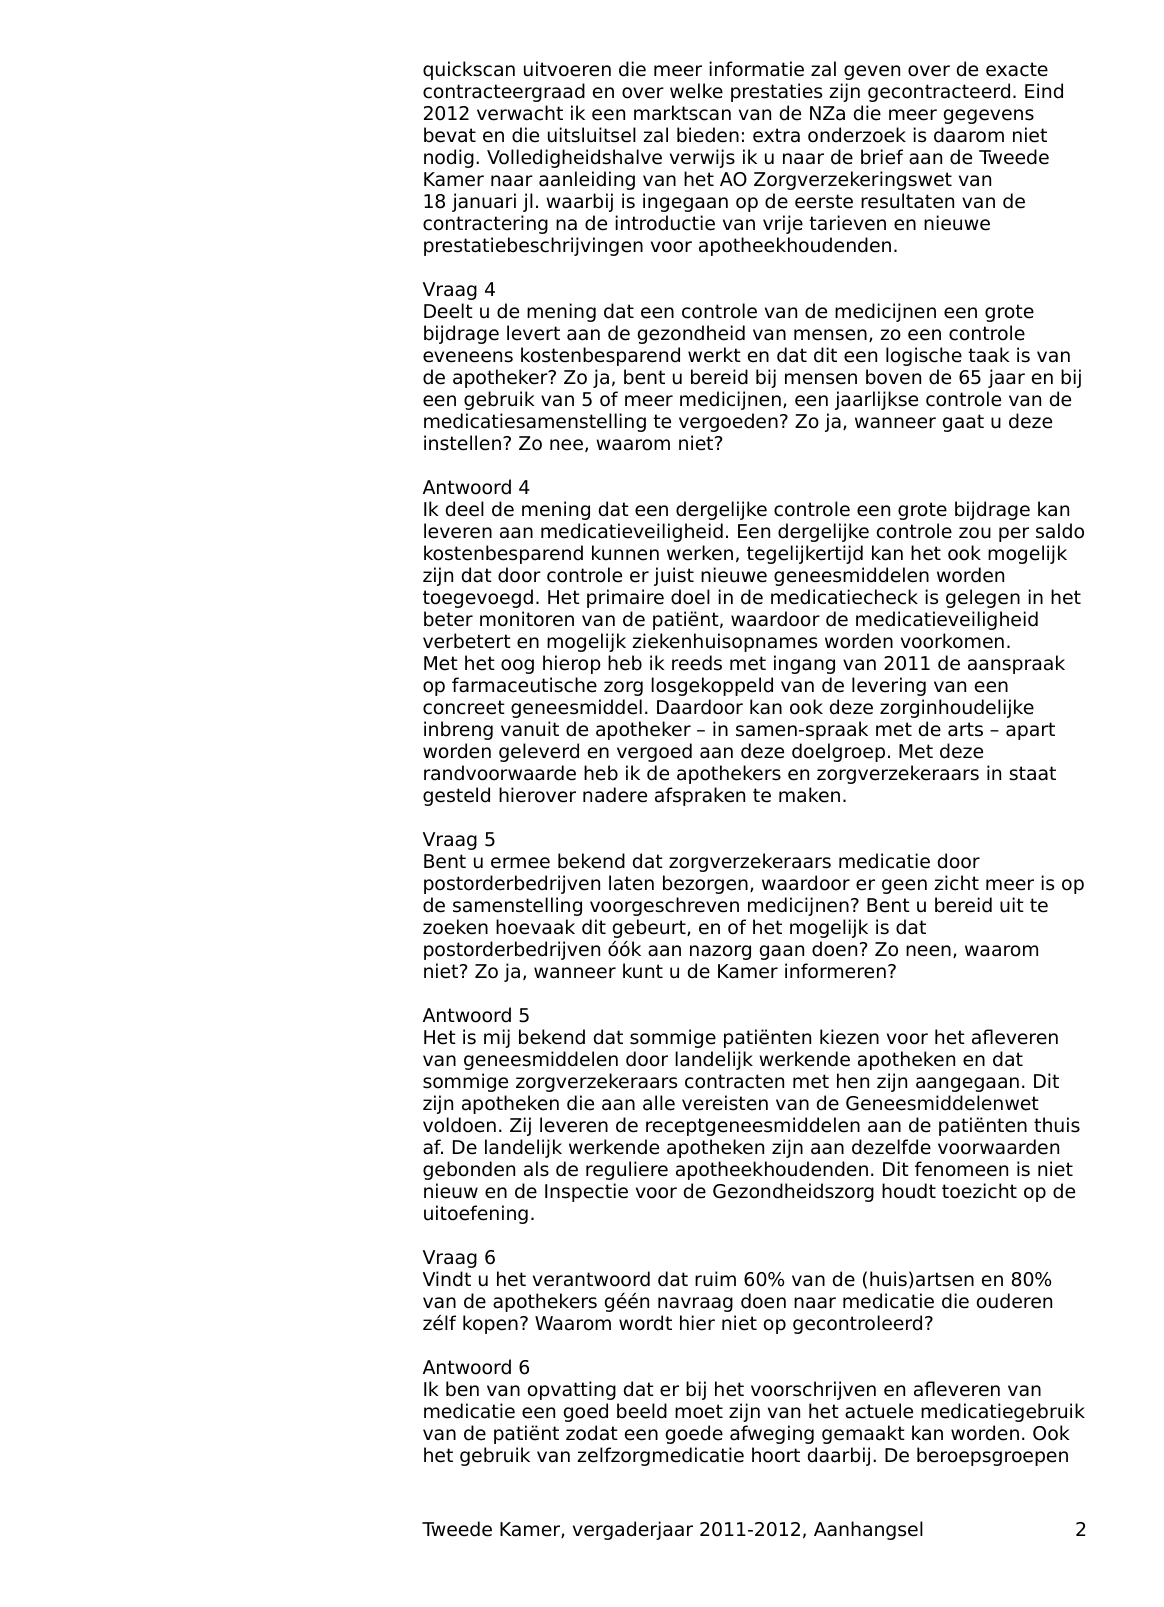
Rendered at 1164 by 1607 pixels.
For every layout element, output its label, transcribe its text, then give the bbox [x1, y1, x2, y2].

text Vindt u het verantwoord dat ruim 60% van de (huis)artsen en 80% van de apothekers géén navraag doen naar medicatie die ouderen zélf kopen? Waarom wordt hier niet op gecontroleerd? [422, 1269, 1087, 1335]
text Ik ben van opvatting dat er bij het voorschrijven en afleveren van medicatie een goed beeld moet zijn van het actuele medicatiegebruik van de patiënt zodat een goede afweging gemaakt kan worden. Ook het gebruik van zelfzorgmedicatie hoort daarbij. De beroepsgroepen [422, 1379, 1087, 1467]
text Bent u ermee bekend dat zorgverzekeraars medicatie door postorderbedrijven laten bezorgen, waardoor er geen zicht meer is op de samenstelling voorgeschreven medicijnen? Bent u bereid uit te zoeken hoevaak dit gebeurt, en of het mogelijk is dat postorderbedrijven óók aan nazorg gaan doen? Zo neen, waarom niet? Zo ja, wanneer kunt u de Kamer informeren? [422, 851, 1087, 983]
text Antwoord 5 [422, 1005, 1087, 1027]
text Vraag 4 [422, 279, 1087, 301]
text Deelt u de mening dat een controle van de medicijnen een grote bijdrage levert aan de gezondheid van mensen, zo een controle eveneens kostenbesparend werkt en dat dit een logische taak is van de apotheker? Zo ja, bent u bereid bij mensen boven de 65 jaar en bij een gebruik van 5 of meer medicijnen, een jaarlijkse controle van de medicatiesamenstelling te vergoeden? Zo ja, wanneer gaat u deze instellen? Zo nee, waarom niet? [422, 301, 1087, 455]
text Vraag 6 [422, 1247, 1087, 1269]
text Het is mij bekend dat sommige patiënten kiezen voor het afleveren van geneesmiddelen door landelijk werkende apotheken en dat sommige zorgverzekeraars contracten met hen zijn aangegaan. Dit zijn apotheken die aan alle vereisten van de Geneesmiddelenwet voldoen. Zij leveren de receptgeneesmiddelen aan de patiënten thuis af. De landelijk werkende apotheken zijn aan dezelfde voorwaarden gebonden als de reguliere apotheekhoudenden. Dit fenomeen is niet nieuw en de Inspectie voor de Gezondheidszorg houdt toezicht op de uitoefening. [422, 1027, 1087, 1225]
text Ik deel de mening dat een dergelijke controle een grote bijdrage kan leveren aan medicatieveiligheid. Een dergelijke controle zou per saldo kostenbesparend kunnen werken, tegelijkertijd kan het ook mogelijk zijn dat door controle er juist nieuwe geneesmiddelen worden toegevoegd. Het primaire doel in de medicatiecheck is gelegen in het beter monitoren van de patiënt, waardoor de medicatieveiligheid verbetert en mogelijk ziekenhuisopnames worden voorkomen. [422, 499, 1087, 653]
text Vraag 5 [422, 829, 1087, 851]
text Antwoord 4 [422, 477, 1087, 499]
text Antwoord 6 [422, 1357, 1087, 1379]
text quickscan uitvoeren die meer informatie zal geven over de exacte contracteergraad en over welke prestaties zijn gecontracteerd. Eind 2012 verwacht ik een marktscan van de NZa die meer gegevens bevat en die uitsluitsel zal bieden: extra onderzoek is daarom niet nodig. Volledigheidshalve verwijs ik u naar de brief aan de Tweede Kamer naar aanleiding van het AO Zorgverzekeringswet van 18 januari jl. waarbij is ingegaan op de eerste resultaten van de contractering na de introductie van vrije tarieven en nieuwe prestatiebeschrijvingen voor apotheekhoudenden. [422, 59, 1087, 257]
text Met het oog hierop heb ik reeds met ingang van 2011 de aanspraak op farmaceutische zorg losgekoppeld van de levering van een concreet geneesmiddel. Daardoor kan ook deze zorginhoudelijke inbreng vanuit de apotheker – in samen-spraak met de arts – apart worden geleverd en vergoed aan deze doelgroep. Met deze randvoorwaarde heb ik de apothekers en zorgverzekeraars in staat gesteld hierover nadere afspraken te maken. [422, 653, 1087, 807]
